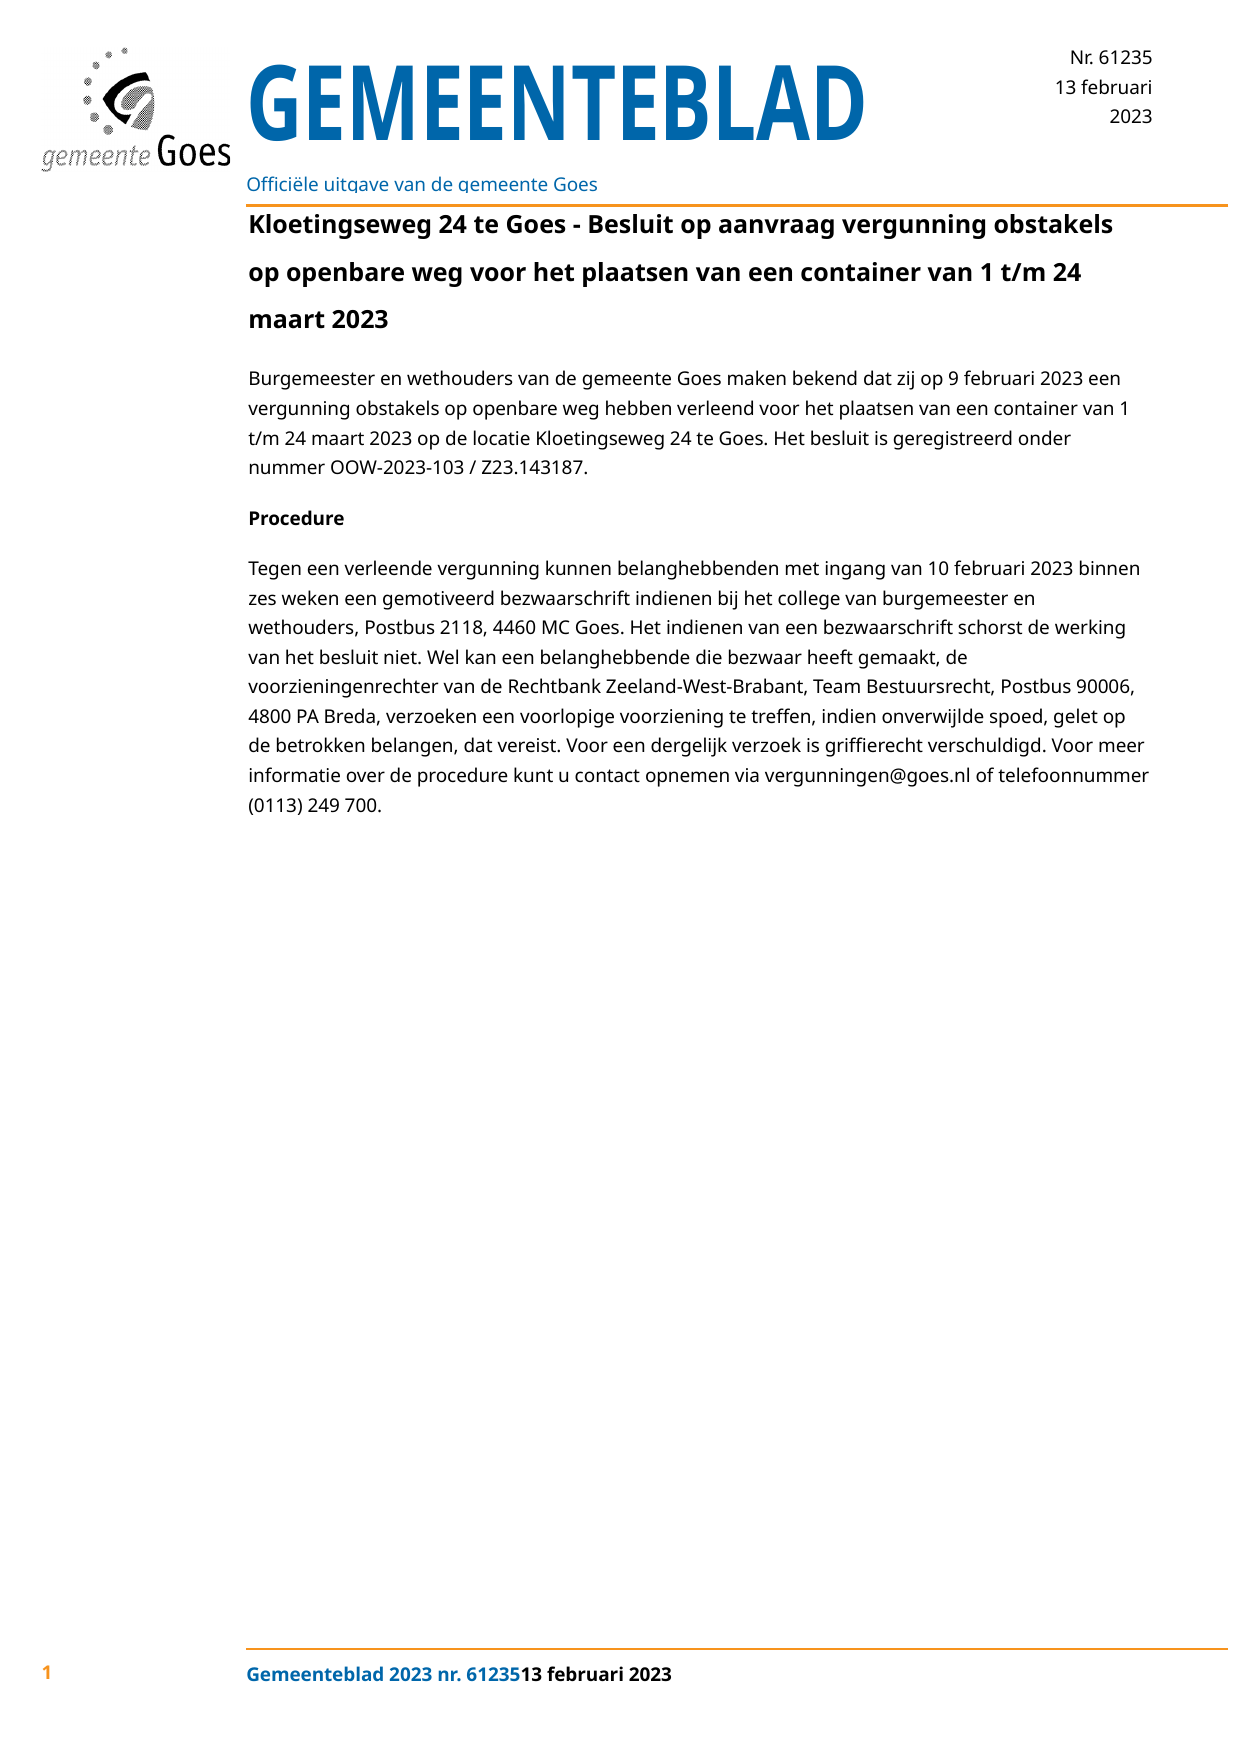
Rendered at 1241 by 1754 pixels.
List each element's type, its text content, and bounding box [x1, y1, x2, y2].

text Procedure [248, 505, 1152, 530]
text Kloetingseweg 24 te Goes - Besluit op aanvraag vergunning obstakels op openbare weg voor het plaatsen van een container van 1 t/m 24 maart 2023 [248, 207, 1152, 336]
text Tegen een verleende vergunning kunnen belanghebbenden met ingang van 10 februari 2023 binnen zes weken een gemotiveerd bezwaarschrift indienen bij het college van burgemeester en wethouders, Postbus 2118, 4460 MC Goes. Het indienen van een bezwaarschrift schorst de werking van het besluit niet. Wel kan een belanghebbende die bezwaar heeft gemaakt, de voorzieningenrechter van de Rechtbank Zeeland-West-Brabant, Team Bestuursrecht, Postbus 90006, 4800 PA Breda, verzoeken een voorlopige voorziening te treffen, indien onverwijlde spoed, gelet op de betrokken belangen, dat vereist. Voor een dergelijk verzoek is griffierecht verschuldigd. Voor meer informatie over de procedure kunt u contact opnemen via vergunningen@goes.nl of telefoonnummer (0113) 249 700. [248, 555, 1152, 817]
picture [41, 47, 231, 172]
text Burgemeester en wethouders van de gemeente Goes maken bekend dat zij op 9 februari 2023 een vergunning obstakels op openbare weg hebben verleend voor het plaatsen van een container van 1 t/m 24 maart 2023 op de locatie Kloetingseweg 24 te Goes. Het besluit is geregistreerd onder nummer OOW-2023-103 / Z23.143187. [248, 366, 1152, 480]
